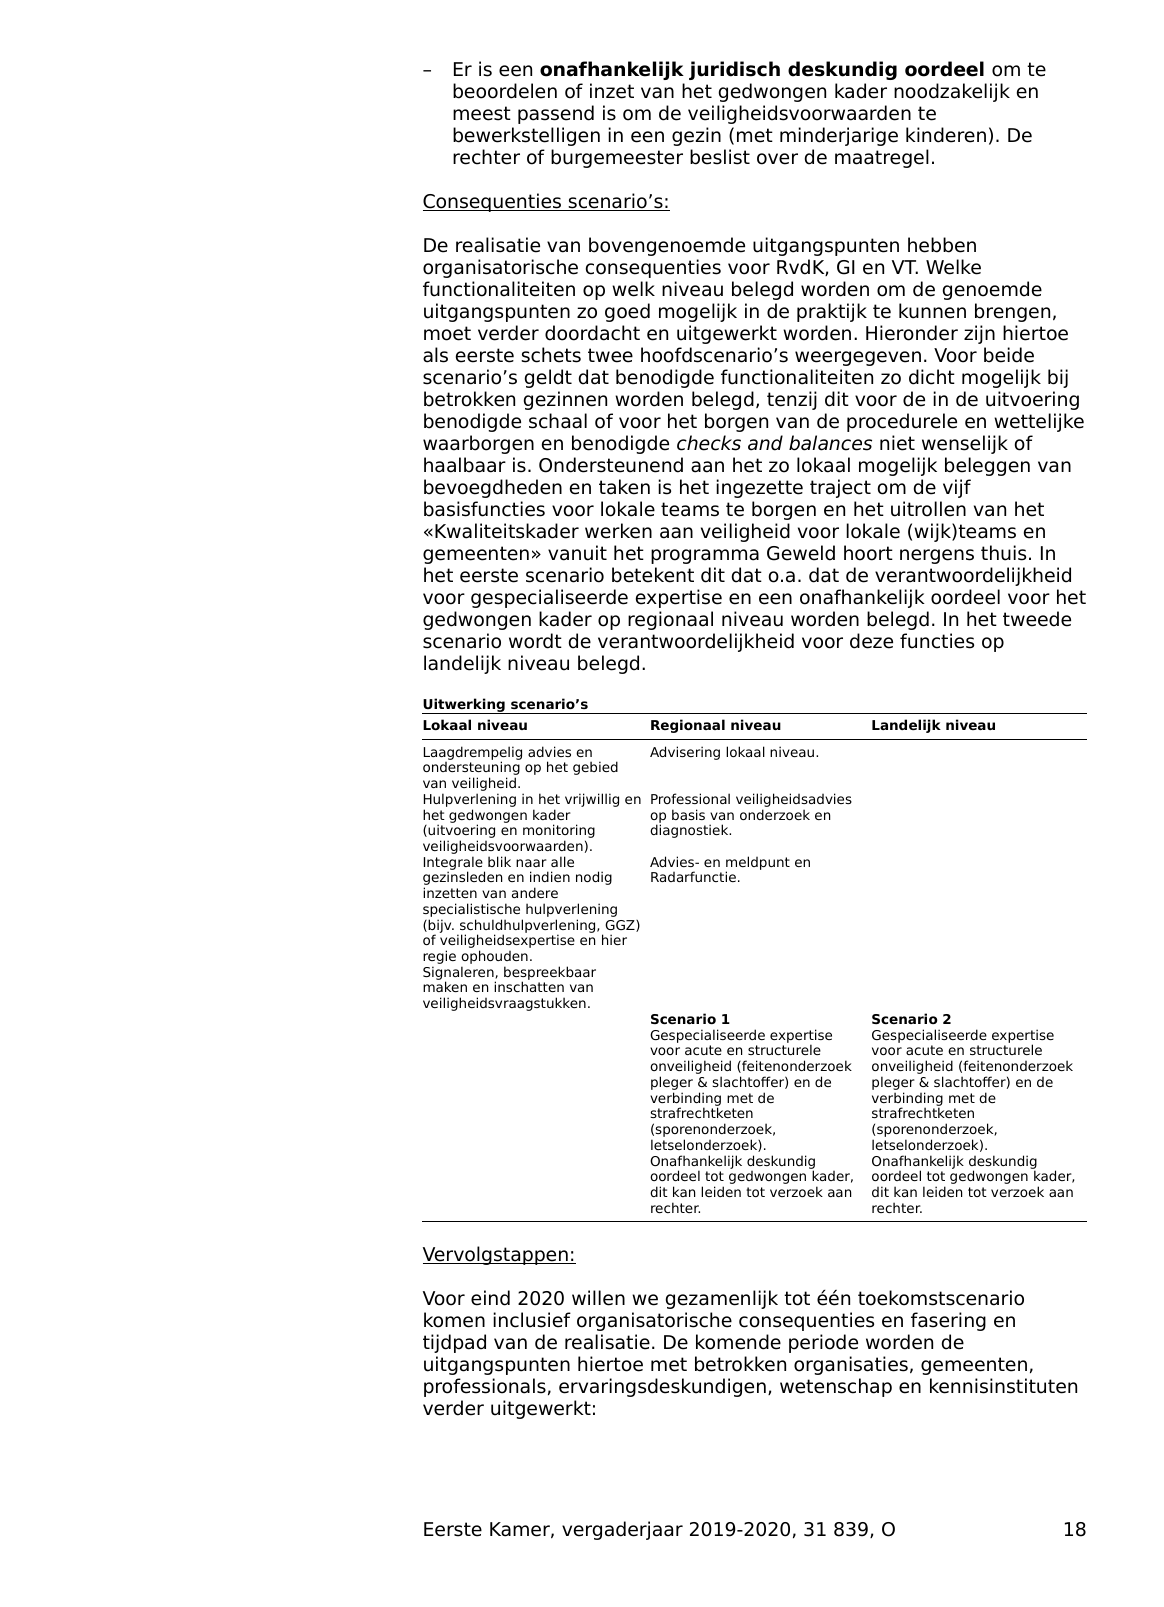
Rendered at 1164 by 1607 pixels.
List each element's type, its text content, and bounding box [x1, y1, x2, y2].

table_cell Regionaal niveau [644, 714, 865, 739]
table_cell [644, 965, 865, 1012]
table_header Uitwerking scenario’s [422, 697, 1087, 712]
table_cell Hulpverlening in het vrijwillig en het gedwongen kader (uitvoering en monitoring veiligheidsvoorwaarden). [422, 792, 644, 854]
table_cell [865, 792, 1087, 854]
table_cell Scenario 1 [644, 1012, 865, 1027]
table_cell [422, 1028, 644, 1153]
table_cell [422, 1012, 644, 1027]
subtitle Consequenties scenario’s: [422, 191, 1087, 213]
table_cell [865, 740, 1087, 792]
table_cell Scenario 2 [865, 1012, 1087, 1027]
table_cell Laagdrempelig advies en ondersteuning op het gebied van veiligheid. [422, 740, 644, 792]
table_cell Onafhankelijk deskundig oordeel tot gedwongen kader, dit kan leiden tot verzoek aan rechter. [865, 1153, 1087, 1221]
table_cell [865, 855, 1087, 964]
subtitle Vervolgstappen: [422, 1244, 1087, 1266]
table_cell Onafhankelijk deskundig oordeel tot gedwongen kader, dit kan leiden tot verzoek aan rechter. [644, 1153, 865, 1221]
table_cell Integrale blik naar alle gezinsleden en indien nodig inzetten van andere specialistische hulpverlening (bijv. schuldhulpverlening, GGZ) of veiligheidsexpertise en hier regie ophouden. [422, 855, 644, 964]
table_cell Gespecialiseerde expertise voor acute en structurele onveiligheid (feitenonderzoek pleger & slachtoffer) en de verbinding met de strafrechtketen (sporenonderzoek, letselonderzoek). [644, 1028, 865, 1153]
table_cell Advisering lokaal niveau. [644, 740, 865, 792]
table_cell [422, 1153, 644, 1221]
table_cell Professional veiligheidsadvies op basis van onderzoek en diagnostiek. [644, 792, 865, 854]
table_cell Advies- en meldpunt en Radarfunctie. [644, 855, 865, 964]
table_cell Signaleren, bespreekbaar maken en inschatten van veiligheidsvraagstukken. [422, 965, 644, 1012]
text De realisatie van bovengenoemde uitgangspunten hebben organisatorische consequenties voor RvdK, GI en VT. Welke functionaliteiten op welk niveau belegd worden om de genoemde uitgangspunten zo goed mogelijk in de praktijk te kunnen brengen, moet verder doordacht en uitgewerkt worden. Hieronder zijn hiertoe als eerste schets twee hoofdscenario’s weergegeven. Voor beide scenario’s geldt dat benodigde functionaliteiten zo dicht mogelijk bij betrokken gezinnen worden belegd, tenzij dit voor de in de uitvoering benodigde schaal of voor het borgen van de procedurele en wettelijke waarborgen en benodigde checks and balances niet wenselijk of haalbaar is. Ondersteunend aan het zo lokaal mogelijk beleggen van bevoegdheden en taken is het ingezette traject om de vijf basisfuncties voor lokale teams te borgen en het uitrollen van het «Kwaliteitskader werken aan veiligheid voor lokale (wijk)teams en gemeenten» vanuit het programma Geweld hoort nergens thuis. In het eerste scenario betekent dit dat o.a. dat de verantwoordelijkheid voor gespecialiseerde expertise en een onafhankelijk oordeel voor het gedwongen kader op regionaal niveau worden belegd. In het tweede scenario wordt de verantwoordelijkheid voor deze functies op landelijk niveau belegd. [422, 235, 1087, 675]
table_cell Lokaal niveau [422, 714, 644, 739]
table_cell [865, 965, 1087, 1012]
table_cell Landelijk niveau [865, 714, 1087, 739]
text – Er is een onafhankelijk juridisch deskundig oordeel om te beoordelen of inzet van het gedwongen kader noodzakelijk en meest passend is om de veiligheidsvoorwaarden te bewerkstelligen in een gezin (met minderjarige kinderen). De rechter of burgemeester beslist over de maatregel. [422, 59, 1087, 169]
table_cell Gespecialiseerde expertise voor acute en structurele onveiligheid (feitenonderzoek pleger & slachtoffer) en de verbinding met de strafrechtketen (sporenonderzoek, letselonderzoek). [865, 1028, 1087, 1153]
text Voor eind 2020 willen we gezamenlijk tot één toekomstscenario komen inclusief organisatorische consequenties en fasering en tijdpad van de realisatie. De komende periode worden de uitgangspunten hiertoe met betrokken organisaties, gemeenten, professionals, ervaringsdeskundigen, wetenschap en kennisinstituten verder uitgewerkt: [422, 1288, 1087, 1420]
